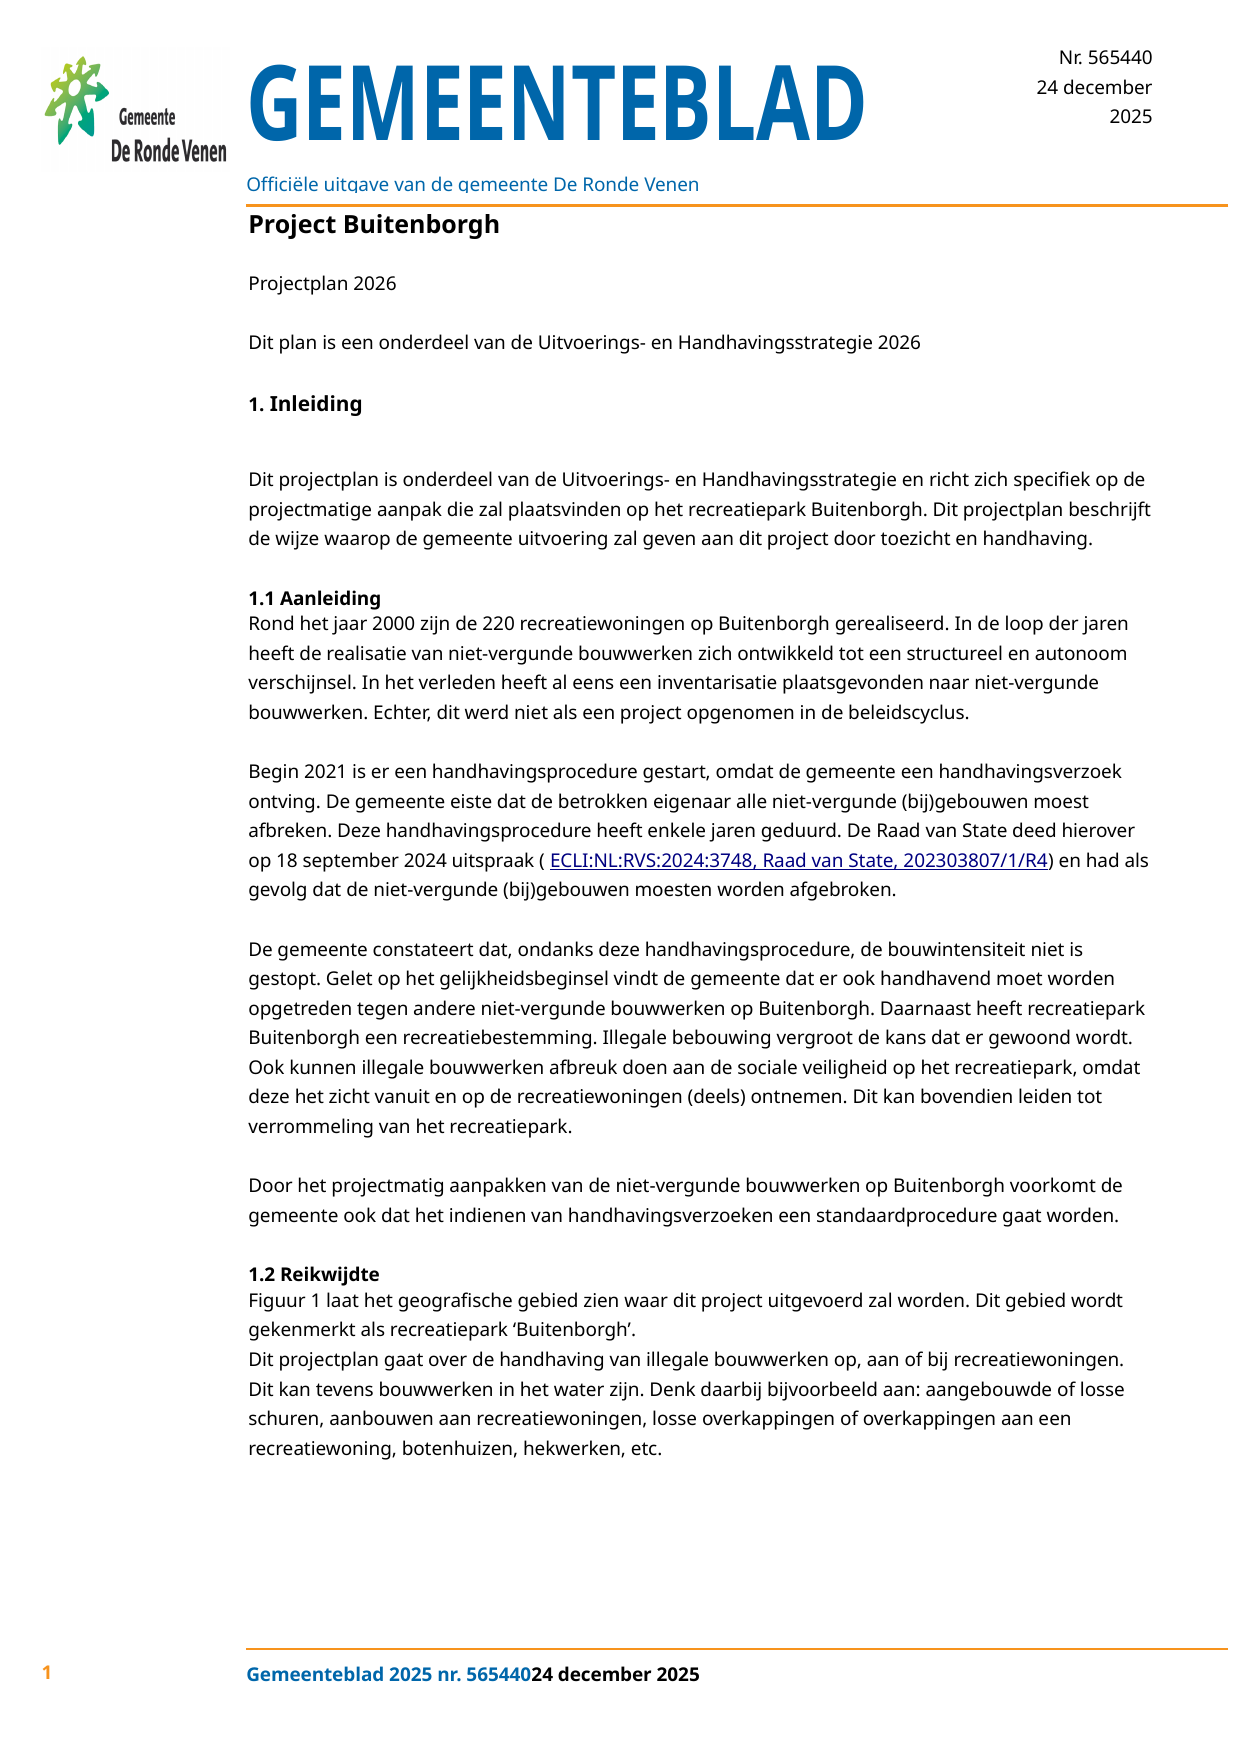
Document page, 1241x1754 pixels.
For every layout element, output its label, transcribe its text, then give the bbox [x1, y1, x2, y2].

text Figuur 1 laat het geografische gebied zien waar dit project uitgevoerd zal worden. Dit gebied wordt gekenmerkt als recreatiepark ‘Buitenborgh’. [248, 1287, 1152, 1342]
text Begin 2021 is er een handhavingsprocedure gestart, omdat de gemeente een handhavingsverzoek ontving. De gemeente eiste dat de betrokken eigenaar alle niet-vergunde (bij)gebouwen moest afbreken. Deze handhavingsprocedure heeft enkele jaren geduurd. De Raad van State deed hierover op 18 september 2024 uitspraak ( ECLI:NL:RVS:2024:3748, Raad van State, 202303807/1/R4) en had als gevolg dat de niet-vergunde (bij)gebouwen moesten worden afgebroken. [248, 758, 1152, 902]
text 1.1 Aanleiding [248, 585, 1152, 610]
text Dit projectplan gaat over de handhaving van illegale bouwwerken op, aan of bij recreatiewoningen. Dit kan tevens bouwwerken in het water zijn. Denk daarbij bijvoorbeeld aan: aangebouwde of losse schuren, aanbouwen aan recreatiewoningen, losse overkappingen of overkappingen aan een recreatiewoning, botenhuizen, hekwerken, etc. [248, 1346, 1152, 1461]
text Rond het jaar 2000 zijn de 220 recreatiewoningen op Buitenborgh gerealiseerd. In de loop der jaren heeft de realisatie van niet-vergunde bouwwerken zich ontwikkeld tot een structureel en autonoom verschijnsel. In het verleden heeft al eens een inventarisatie plaatsgevonden naar niet-vergunde bouwwerken. Echter, dit werd niet als een project opgenomen in de beleidscyclus. [248, 610, 1152, 725]
text 1.2 Reikwijdte [248, 1261, 1152, 1287]
picture [41, 47, 231, 172]
text Dit plan is een onderdeel van de Uitvoerings- en Handhavingsstrategie 2026 [248, 329, 1152, 355]
text Dit projectplan is onderdeel van de Uitvoerings- en Handhavingsstrategie en richt zich specifiek op de projectmatige aanpak die zal plaatsvinden op het recreatiepark Buitenborgh. Dit projectplan beschrijft de wijze waarop de gemeente uitvoering zal geven aan dit project door toezicht en handhaving. [248, 466, 1152, 551]
text Projectplan 2026 [248, 270, 1152, 296]
text Project Buitenborgh [248, 207, 1152, 241]
text 1. Inleiding [248, 389, 1152, 417]
text Door het projectmatig aanpakken van de niet-vergunde bouwwerken op Buitenborgh voorkomt de gemeente ook dat het indienen van handhavingsverzoeken een standaardprocedure gaat worden. [248, 1172, 1152, 1228]
text De gemeente constateert dat, ondanks deze handhavingsprocedure, de bouwintensiteit niet is gestopt. Gelet op het gelijkheidsbeginsel vindt de gemeente dat er ook handhavend moet worden opgetreden tegen andere niet-vergunde bouwwerken op Buitenborgh. Daarnaast heeft recreatiepark Buitenborgh een recreatiebestemming. Illegale bebouwing vergroot de kans dat er gewoond wordt. Ook kunnen illegale bouwwerken afbreuk doen aan de sociale veiligheid op het recreatiepark, omdat deze het zicht vanuit en op de recreatiewoningen (deels) ontnemen. Dit kan bovendien leiden tot verrommeling van het recreatiepark. [248, 936, 1152, 1139]
